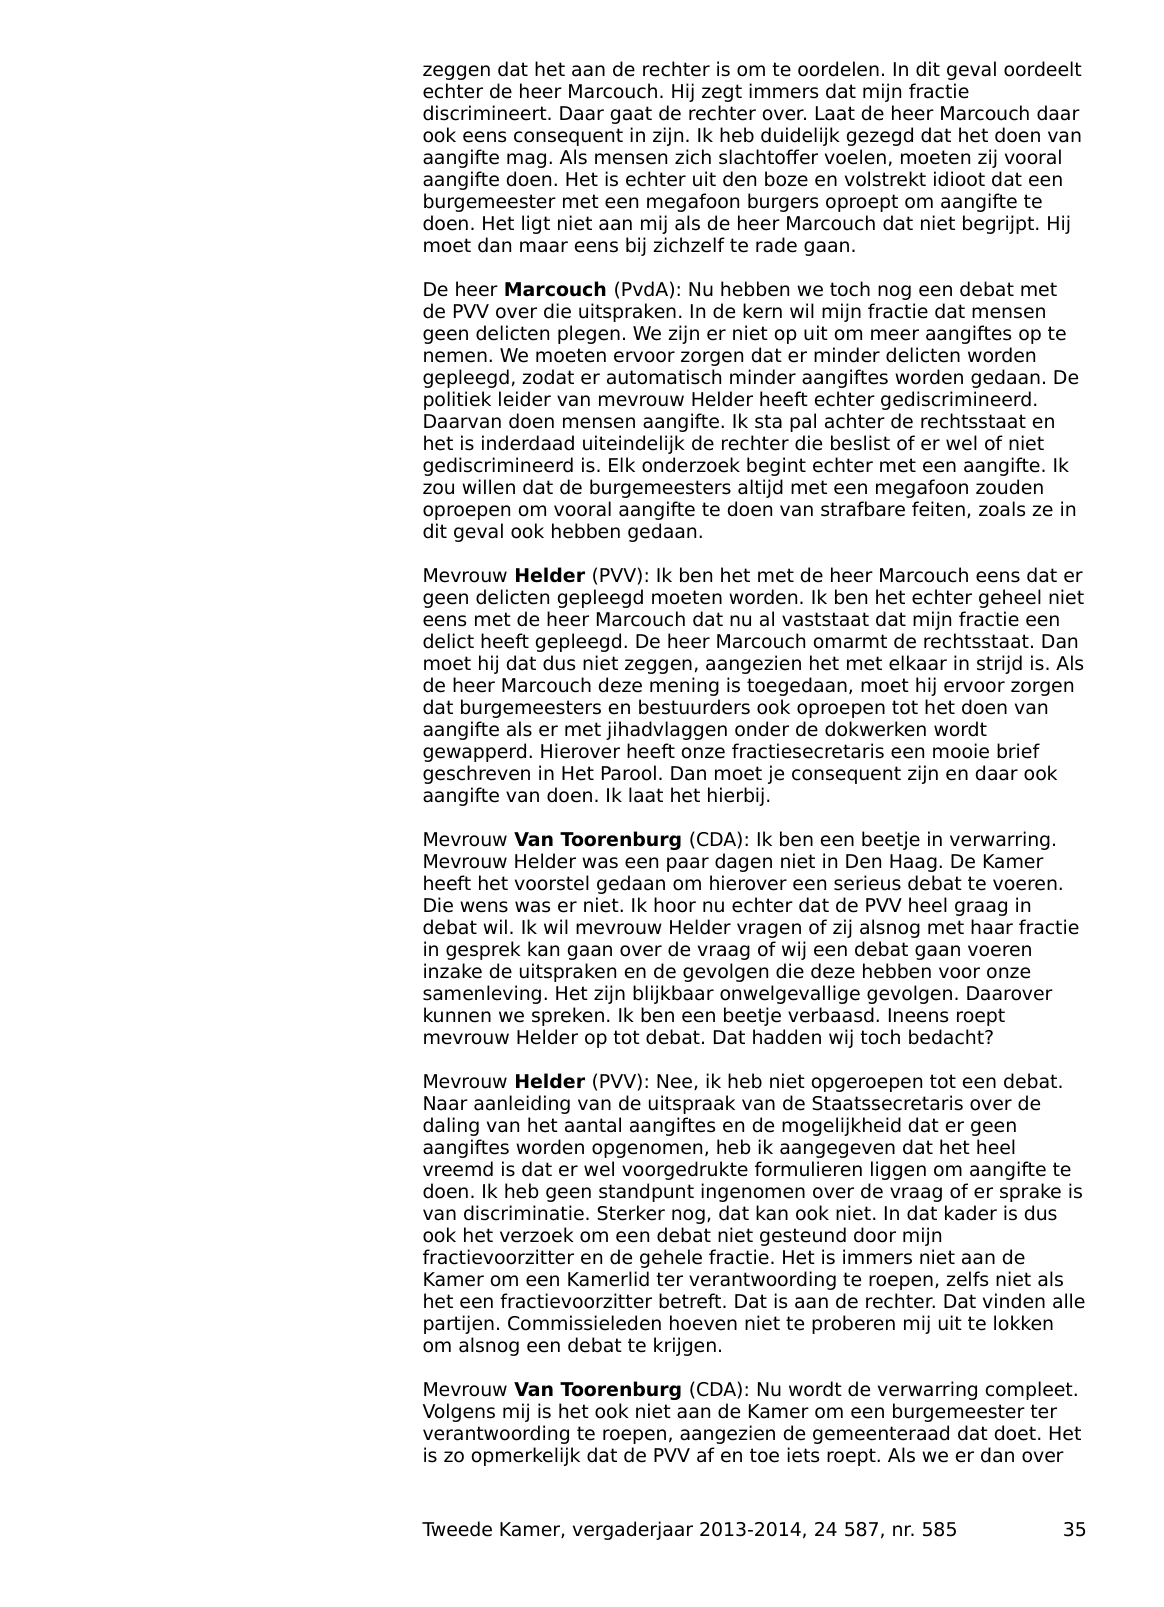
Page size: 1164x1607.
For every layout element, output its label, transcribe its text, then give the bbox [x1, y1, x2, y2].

text zeggen dat het aan de rechter is om te oordelen. In dit geval oordeelt echter de heer Marcouch. Hij zegt immers dat mijn fractie discrimineert. Daar gaat de rechter over. Laat de heer Marcouch daar ook eens consequent in zijn. Ik heb duidelijk gezegd dat het doen van aangifte mag. Als mensen zich slachtoffer voelen, moeten zij vooral aangifte doen. Het is echter uit den boze en volstrekt idioot dat een burgemeester met een megafoon burgers oproept om aangifte te doen. Het ligt niet aan mij als de heer Marcouch dat niet begrijpt. Hij moet dan maar eens bij zichzelf te rade gaan. [422, 59, 1087, 257]
text Mevrouw Helder (PVV): Ik ben het met de heer Marcouch eens dat er geen delicten gepleegd moeten worden. Ik ben het echter geheel niet eens met de heer Marcouch dat nu al vaststaat dat mijn fractie een delict heeft gepleegd. De heer Marcouch omarmt de rechtsstaat. Dan moet hij dat dus niet zeggen, aangezien het met elkaar in strijd is. Als de heer Marcouch deze mening is toegedaan, moet hij ervoor zorgen dat burgemeesters en bestuurders ook oproepen tot het doen van aangifte als er met jihadvlaggen onder de dokwerken wordt gewapperd. Hierover heeft onze fractiesecretaris een mooie brief geschreven in Het Parool. Dan moet je consequent zijn en daar ook aangifte van doen. Ik laat het hierbij. [422, 565, 1087, 807]
text Mevrouw Helder (PVV): Nee, ik heb niet opgeroepen tot een debat. Naar aanleiding van de uitspraak van de Staatssecretaris over de daling van het aantal aangiftes en de mogelijkheid dat er geen aangiftes worden opgenomen, heb ik aangegeven dat het heel vreemd is dat er wel voorgedrukte formulieren liggen om aangifte te doen. Ik heb geen standpunt ingenomen over de vraag of er sprake is van discriminatie. Sterker nog, dat kan ook niet. In dat kader is dus ook het verzoek om een debat niet gesteund door mijn fractievoorzitter en de gehele fractie. Het is immers niet aan de Kamer om een Kamerlid ter verantwoording te roepen, zelfs niet als het een fractievoorzitter betreft. Dat is aan de rechter. Dat vinden alle partijen. Commissieleden hoeven niet te proberen mij uit te lokken om alsnog een debat te krijgen. [422, 1071, 1087, 1357]
text De heer Marcouch (PvdA): Nu hebben we toch nog een debat met de PVV over die uitspraken. In de kern wil mijn fractie dat mensen geen delicten plegen. We zijn er niet op uit om meer aangiftes op te nemen. We moeten ervoor zorgen dat er minder delicten worden gepleegd, zodat er automatisch minder aangiftes worden gedaan. De politiek leider van mevrouw Helder heeft echter gediscrimineerd. Daarvan doen mensen aangifte. Ik sta pal achter de rechtsstaat en het is inderdaad uiteindelijk de rechter die beslist of er wel of niet gediscrimineerd is. Elk onderzoek begint echter met een aangifte. Ik zou willen dat de burgemeesters altijd met een megafoon zouden oproepen om vooral aangifte te doen van strafbare feiten, zoals ze in dit geval ook hebben gedaan. [422, 279, 1087, 543]
text Mevrouw Van Toorenburg (CDA): Nu wordt de verwarring compleet. Volgens mij is het ook niet aan de Kamer om een burgemeester ter verantwoording te roepen, aangezien de gemeenteraad dat doet. Het is zo opmerkelijk dat de PVV af en toe iets roept. Als we er dan over [422, 1379, 1087, 1467]
text Mevrouw Van Toorenburg (CDA): Ik ben een beetje in verwarring. Mevrouw Helder was een paar dagen niet in Den Haag. De Kamer heeft het voorstel gedaan om hierover een serieus debat te voeren. Die wens was er niet. Ik hoor nu echter dat de PVV heel graag in debat wil. Ik wil mevrouw Helder vragen of zij alsnog met haar fractie in gesprek kan gaan over de vraag of wij een debat gaan voeren inzake de uitspraken en de gevolgen die deze hebben voor onze samenleving. Het zijn blijkbaar onwelgevallige gevolgen. Daarover kunnen we spreken. Ik ben een beetje verbaasd. Ineens roept mevrouw Helder op tot debat. Dat hadden wij toch bedacht? [422, 829, 1087, 1049]
